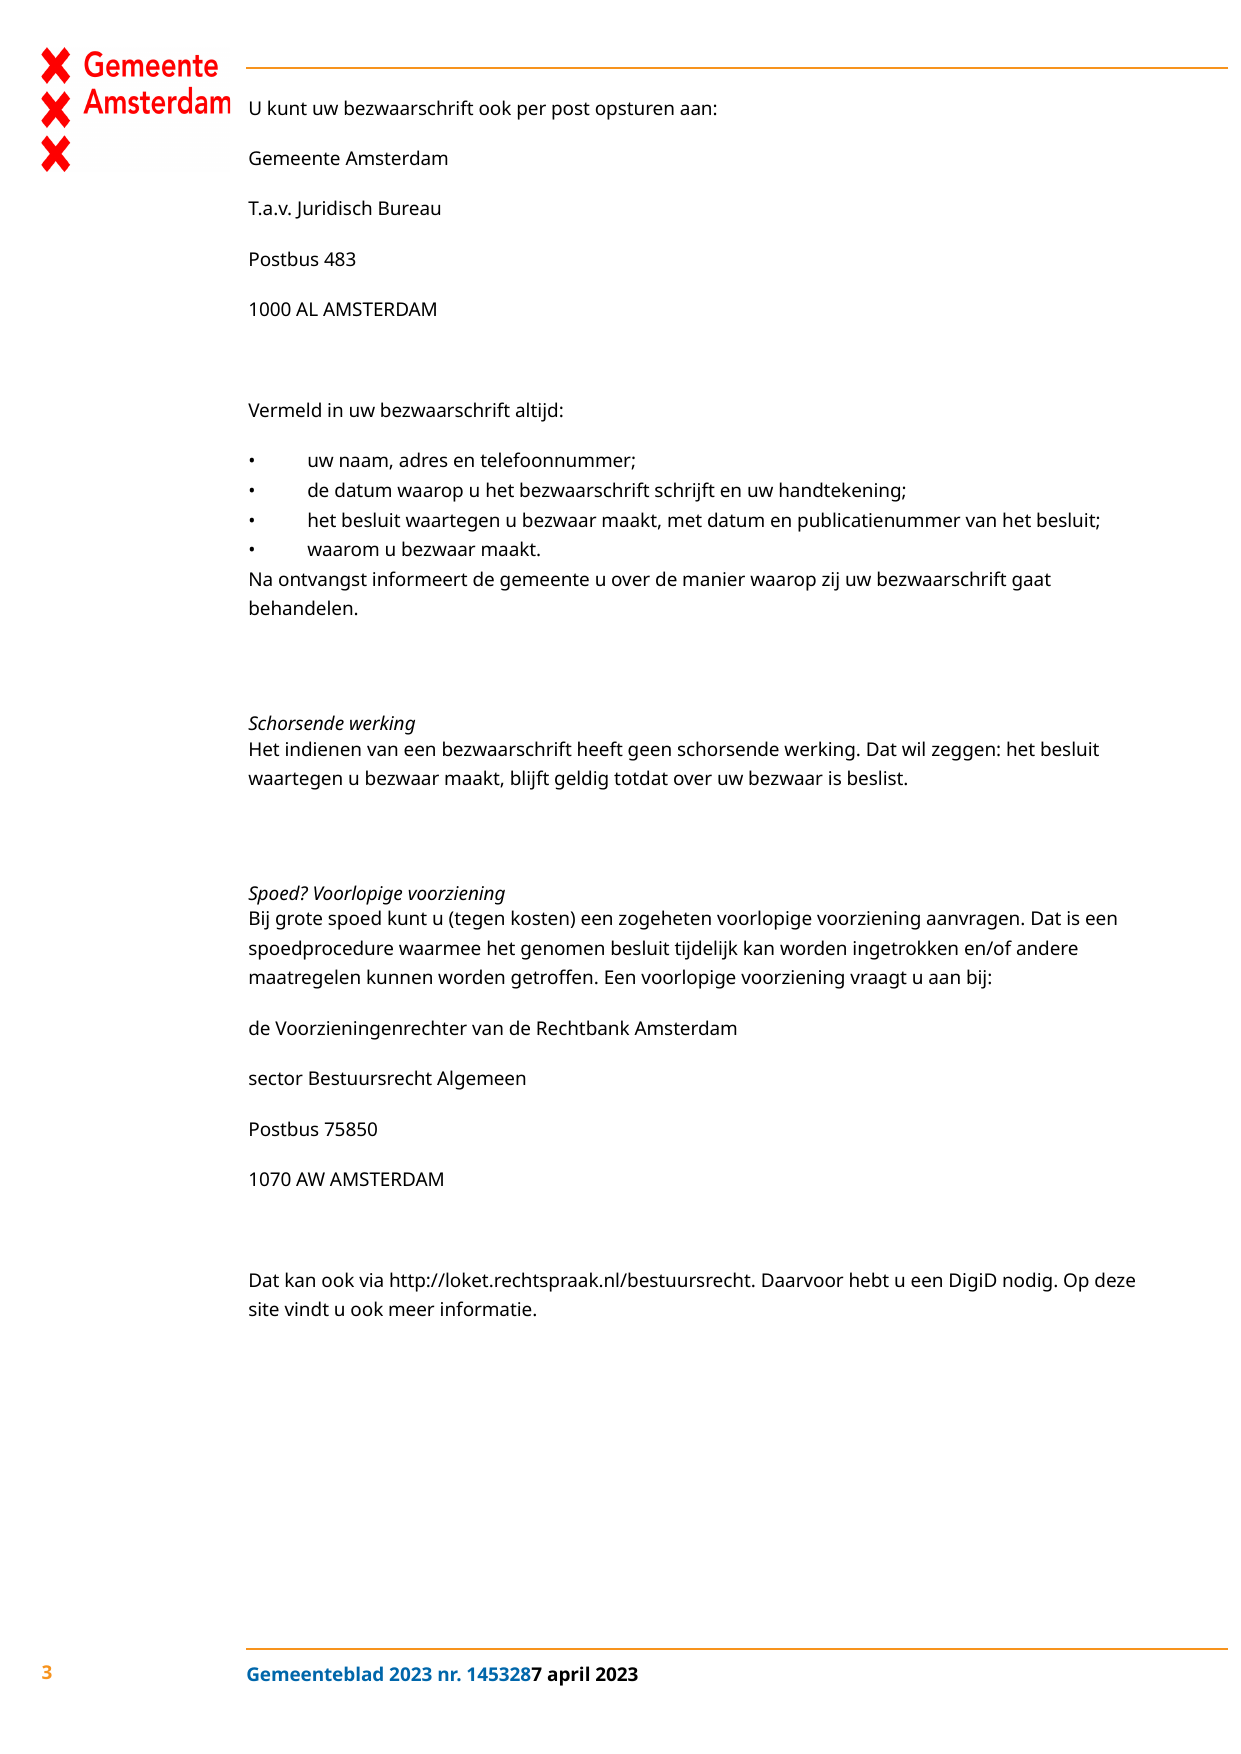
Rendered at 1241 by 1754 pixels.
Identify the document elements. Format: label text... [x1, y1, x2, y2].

list waarom u bezwaar maakt. [248, 536, 1152, 562]
text Vermeld in uw bezwaarschrift altijd: [248, 397, 1152, 423]
text Postbus 483 [248, 246, 1152, 272]
list de datum waarop u het bezwaarschrift schrijft en uw handtekening; [248, 477, 1152, 503]
text U kunt uw bezwaarschrift ook per post opsturen aan: [248, 95, 1152, 121]
picture [41, 47, 231, 172]
text Postbus 75850 [248, 1116, 1152, 1142]
text Spoed? Voorlopige voorziening [248, 880, 1152, 905]
text Gemeente Amsterdam [248, 145, 1152, 171]
text 1000 AL AMSTERDAM [248, 296, 1152, 322]
text Bij grote spoed kunt u (tegen kosten) een zogeheten voorlopige voorziening aanvragen. Dat is een spoedprocedure waarmee het genomen besluit tijdelijk kan worden ingetrokken en/of andere maatregelen kunnen worden getroffen. Een voorlopige voorziening vraagt u aan bij: [248, 905, 1152, 990]
text Na ontvangst informeert de gemeente u over de manier waarop zij uw bezwaarschrift gaat behandelen. [248, 566, 1152, 621]
text Het indienen van een bezwaarschrift heeft geen schorsende werking. Dat wil zeggen: het besluit waartegen u bezwaar maakt, blijft geldig totdat over uw bezwaar is beslist. [248, 736, 1152, 791]
text Schorsende werking [248, 710, 1152, 736]
text 1070 AW AMSTERDAM [248, 1166, 1152, 1192]
text Dat kan ook via http://loket.rechtspraak.nl/bestuursrecht. Daarvoor hebt u een DigiD nodig. Op deze site vindt u ook meer informatie. [248, 1267, 1152, 1322]
text sector Bestuursrecht Algemeen [248, 1065, 1152, 1091]
list uw naam, adres en telefoonnummer; [248, 448, 1152, 473]
text T.a.v. Juridisch Bureau [248, 196, 1152, 221]
list het besluit waartegen u bezwaar maakt, met datum en publicatienummer van het besluit; [248, 507, 1152, 533]
text de Voorzieningenrechter van de Rechtbank Amsterdam [248, 1015, 1152, 1041]
